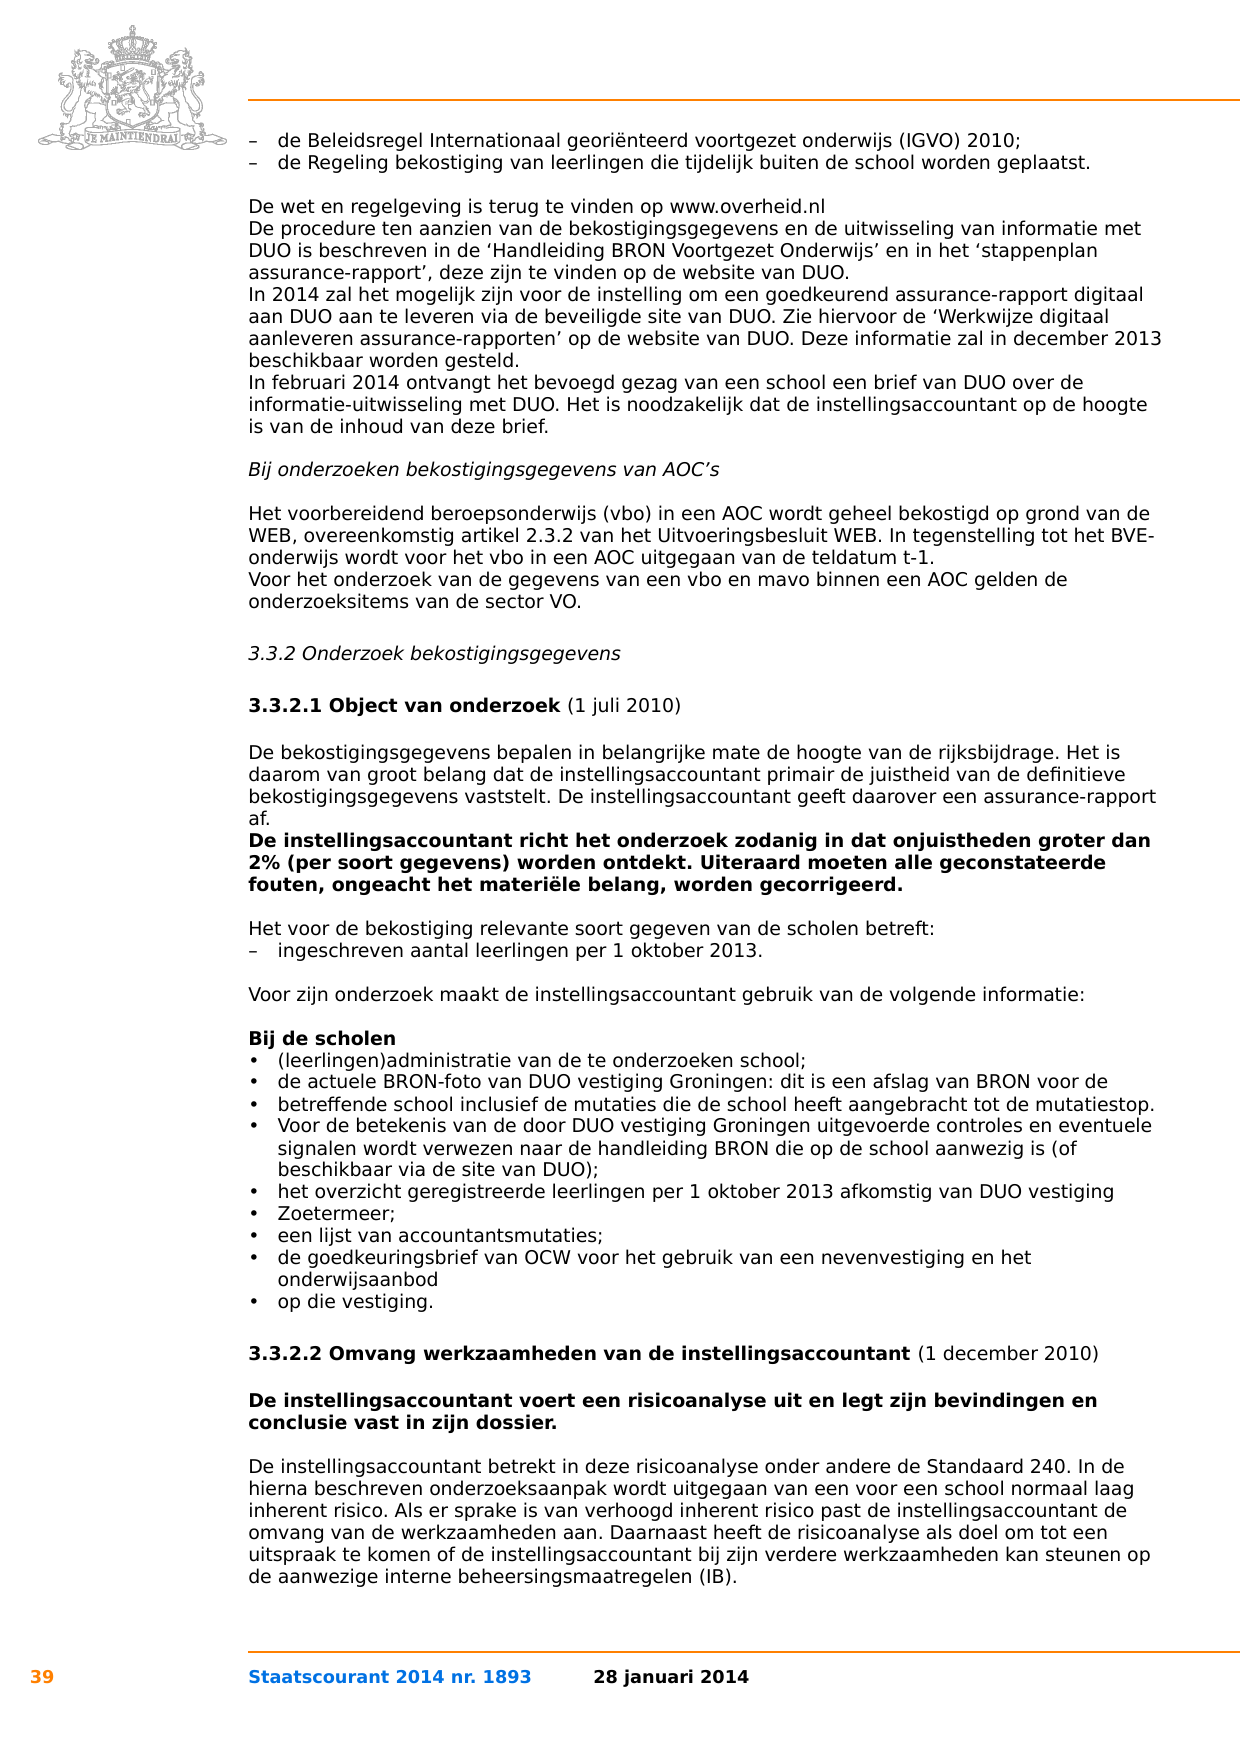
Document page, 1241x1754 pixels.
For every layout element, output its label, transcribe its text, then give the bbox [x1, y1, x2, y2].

text De instellingsaccountant richt het onderzoek zodanig in dat onjuistheden groter dan 2% (per soort gegevens) worden ontdekt. Uiteraard moeten alle geconstateerde fouten, ongeacht het materiële belang, worden gecorrigeerd. [248, 830, 1163, 896]
text • de goedkeuringsbrief van OCW voor het gebruik van een nevenvestiging en het onderwijsaanbod [248, 1247, 1163, 1291]
picture [38, 25, 227, 150]
text • Voor de betekenis van de door DUO vestiging Groningen uitgevoerde controles en eventuele signalen wordt verwezen naar de handleiding BRON die op de school aanwezig is (of beschikbaar via de site van DUO); [248, 1115, 1163, 1181]
text Voor zijn onderzoek maakt de instellingsaccountant gebruik van de volgende informatie: [248, 984, 1163, 1006]
text De instellingsaccountant voert een risicoanalyse uit en legt zijn bevindingen en conclusie vast in zijn dossier. [248, 1390, 1163, 1434]
text – de Beleidsregel Internationaal georiënteerd voortgezet onderwijs (IGVO) 2010; [248, 130, 1163, 152]
subtitle 3.3.2.2 Omvang werkzaamheden van de instellingsaccountant (1 december 2010) [248, 1343, 1163, 1365]
text De procedure ten aanzien van de bekostigingsgegevens en de uitwisseling van informatie met DUO is beschreven in de ‘Handleiding BRON Voortgezet Onderwijs’ en in het ‘stappenplan assurance-rapport’, deze zijn te vinden op de website van DUO. [248, 218, 1163, 284]
text • een lijst van accountantsmutaties; [248, 1225, 1163, 1247]
text Bij de scholen [248, 1027, 1163, 1049]
text De bekostigingsgegevens bepalen in belangrijke mate de hoogte van de rijksbijdrage. Het is daarom van groot belang dat de instellingsaccountant primair de juistheid van de definitieve bekostigingsgegevens vaststelt. De instellingsaccountant geeft daarover een assurance-rapport af. [248, 742, 1163, 830]
text – de Regeling bekostiging van leerlingen die tijdelijk buiten de school worden geplaatst. [248, 152, 1163, 174]
text Voor het onderzoek van de gegevens van een vbo en mavo binnen een AOC gelden de onderzoeksitems van de sector VO. [248, 569, 1163, 613]
text In februari 2014 ontvangt het bevoegd gezag van een school een brief van DUO over de informatie-uitwisseling met DUO. Het is noodzakelijk dat de instellingsaccountant op de hoogte is van de inhoud van deze brief. [248, 372, 1163, 437]
subtitle 3.3.2 Onderzoek bekostigingsgegevens [248, 643, 1163, 665]
text De instellingsaccountant betrekt in deze risicoanalyse onder andere de Standaard 240. In de hierna beschreven onderzoeksaanpak wordt uitgegaan van een voor een school normaal laag inherent risico. Als er sprake is van verhoogd inherent risico past de instellingsaccountant de omvang van de werkzaamheden aan. Daarnaast heeft de risicoanalyse als doel om tot een uitspraak te komen of de instellingsaccountant bij zijn verdere werkzaamheden kan steunen op de aanwezige interne beheersingsmaatregelen (IB). [248, 1456, 1163, 1588]
text De wet en regelgeving is terug te vinden op www.overheid.nl [248, 196, 1163, 218]
text • Zoetermeer; [248, 1203, 1163, 1225]
subtitle 3.3.2.1 Object van onderzoek (1 juli 2010) [248, 695, 1163, 717]
text – ingeschreven aantal leerlingen per 1 oktober 2013. [248, 940, 1163, 962]
text • het overzicht geregistreerde leerlingen per 1 oktober 2013 afkomstig van DUO vestiging [248, 1181, 1163, 1203]
text Het voorbereidend beroepsonderwijs (vbo) in een AOC wordt geheel bekostigd op grond van de WEB, overeenkomstig artikel 2.3.2 van het Uitvoeringsbesluit WEB. In tegenstelling tot het BVE- onderwijs wordt voor het vbo in een AOC uitgegaan van de teldatum t-1. [248, 503, 1163, 569]
text • op die vestiging. [248, 1291, 1163, 1313]
text Het voor de bekostiging relevante soort gegeven van de scholen betreft: [248, 918, 1163, 940]
subtitle Bij onderzoeken bekostigingsgegevens van AOC’s [248, 459, 1163, 481]
text • de actuele BRON-foto van DUO vestiging Groningen: dit is een afslag van BRON voor de [248, 1071, 1163, 1093]
text • (leerlingen)administratie van de te onderzoeken school; [248, 1049, 1163, 1071]
text • betreffende school inclusief de mutaties die de school heeft aangebracht tot de mutatiestop. [248, 1093, 1163, 1115]
text In 2014 zal het mogelijk zijn voor de instelling om een goedkeurend assurance-rapport digitaal aan DUO aan te leveren via de beveiligde site van DUO. Zie hiervoor de ‘Werkwijze digitaal aanleveren assurance-rapporten’ op de website van DUO. Deze informatie zal in december 2013 beschikbaar worden gesteld. [248, 284, 1163, 372]
